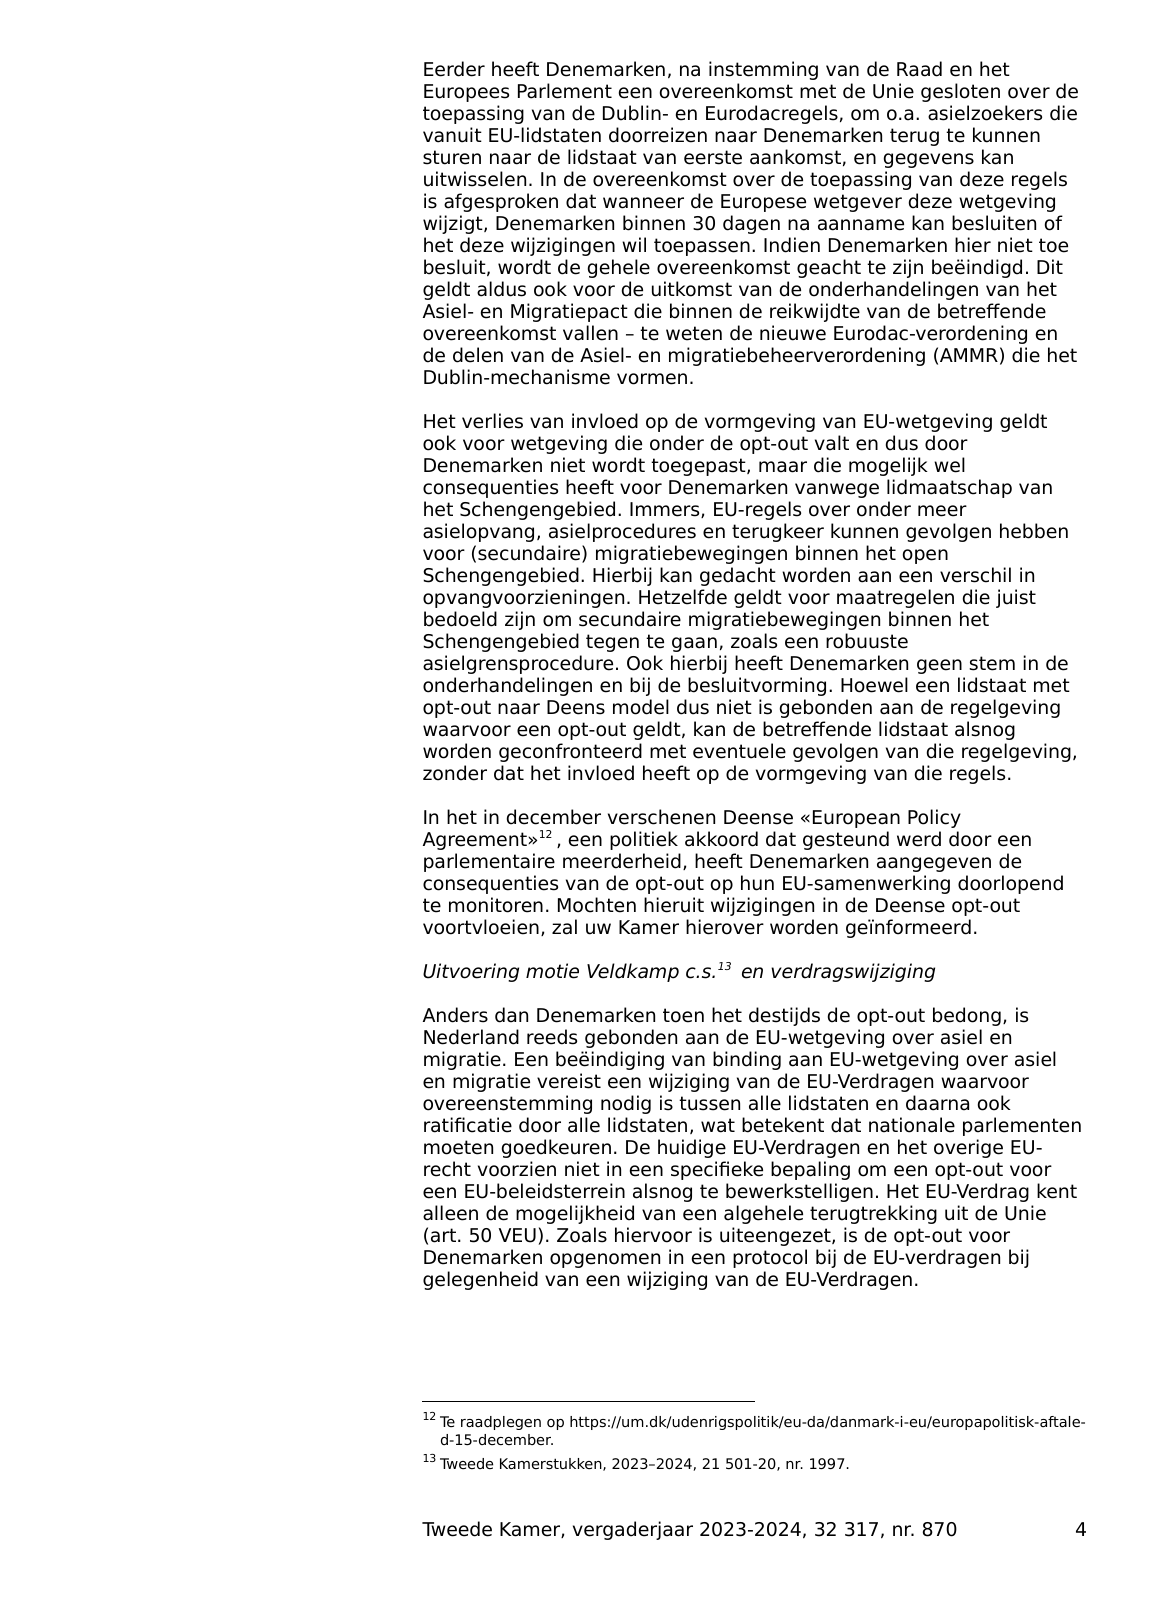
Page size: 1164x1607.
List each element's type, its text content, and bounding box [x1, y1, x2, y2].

subtitle Uitvoering motie Veldkamp c.s. en verdragswijziging [422, 961, 1087, 983]
text Te raadplegen op https://um.dk/udenrigspolitik/eu-da/danmark-i-eu/europapolitisk-aftale-d-15-december. [422, 1410, 1087, 1449]
text Anders dan Denemarken toen het destijds de opt-out bedong, is Nederland reeds gebonden aan de EU-wetgeving over asiel en migratie. Een beëindiging van binding aan EU-wetgeving over asiel en migratie vereist een wijziging van de EU-Verdragen waarvoor overeenstemming nodig is tussen alle lidstaten en daarna ook ratificatie door alle lidstaten, wat betekent dat nationale parlementen moeten goedkeuren. De huidige EU-Verdragen en het overige EU-recht voorzien niet in een specifieke bepaling om een opt-out voor een EU-beleidsterrein alsnog te bewerkstelligen. Het EU-Verdrag kent alleen de mogelijkheid van een algehele terugtrekking uit de Unie (art. 50 VEU). Zoals hiervoor is uiteengezet, is de opt-out voor Denemarken opgenomen in een protocol bij de EU-verdragen bij gelegenheid van een wijziging van de EU-Verdragen. [422, 1005, 1087, 1291]
text Tweede Kamerstukken, 2023–2024, 21 501-20, nr. 1997. [422, 1452, 1087, 1474]
text Eerder heeft Denemarken, na instemming van de Raad en het Europees Parlement een overeenkomst met de Unie gesloten over de toepassing van de Dublin- en Eurodacregels, om o.a. asielzoekers die vanuit EU-lidstaten doorreizen naar Denemarken terug te kunnen sturen naar de lidstaat van eerste aankomst, en gegevens kan uitwisselen. In de overeenkomst over de toepassing van deze regels is afgesproken dat wanneer de Europese wetgever deze wetgeving wijzigt, Denemarken binnen 30 dagen na aanname kan besluiten of het deze wijzigingen wil toepassen. Indien Denemarken hier niet toe besluit, wordt de gehele overeenkomst geacht te zijn beëindigd. Dit geldt aldus ook voor de uitkomst van de onderhandelingen van het Asiel- en Migratiepact die binnen de reikwijdte van de betreffende overeenkomst vallen – te weten de nieuwe Eurodac-verordening en de delen van de Asiel- en migratiebeheerverordening (AMMR) die het Dublin-mechanisme vormen. [422, 59, 1087, 389]
text Het verlies van invloed op de vormgeving van EU-wetgeving geldt ook voor wetgeving die onder de opt-out valt en dus door Denemarken niet wordt toegepast, maar die mogelijk wel consequenties heeft voor Denemarken vanwege lidmaatschap van het Schengengebied. Immers, EU-regels over onder meer asielopvang, asielprocedures en terugkeer kunnen gevolgen hebben voor (secundaire) migratiebewegingen binnen het open Schengengebied. Hierbij kan gedacht worden aan een verschil in opvangvoorzieningen. Hetzelfde geldt voor maatregelen die juist bedoeld zijn om secundaire migratiebewegingen binnen het Schengengebied tegen te gaan, zoals een robuuste asielgrensprocedure. Ook hierbij heeft Denemarken geen stem in de onderhandelingen en bij de besluitvorming. Hoewel een lidstaat met opt-out naar Deens model dus niet is gebonden aan de regelgeving waarvoor een opt-out geldt, kan de betreffende lidstaat alsnog worden geconfronteerd met eventuele gevolgen van die regelgeving, zonder dat het invloed heeft op de vormgeving van die regels. [422, 411, 1087, 784]
text In het in december verschenen Deense «European Policy Agreement», een politiek akkoord dat gesteund werd door een parlementaire meerderheid, heeft Denemarken aangegeven de consequenties van de opt-out op hun EU-samenwerking doorlopend te monitoren. Mochten hieruit wijzigingen in de Deense opt-out voortvloeien, zal uw Kamer hierover worden geïnformeerd. [422, 807, 1087, 939]
